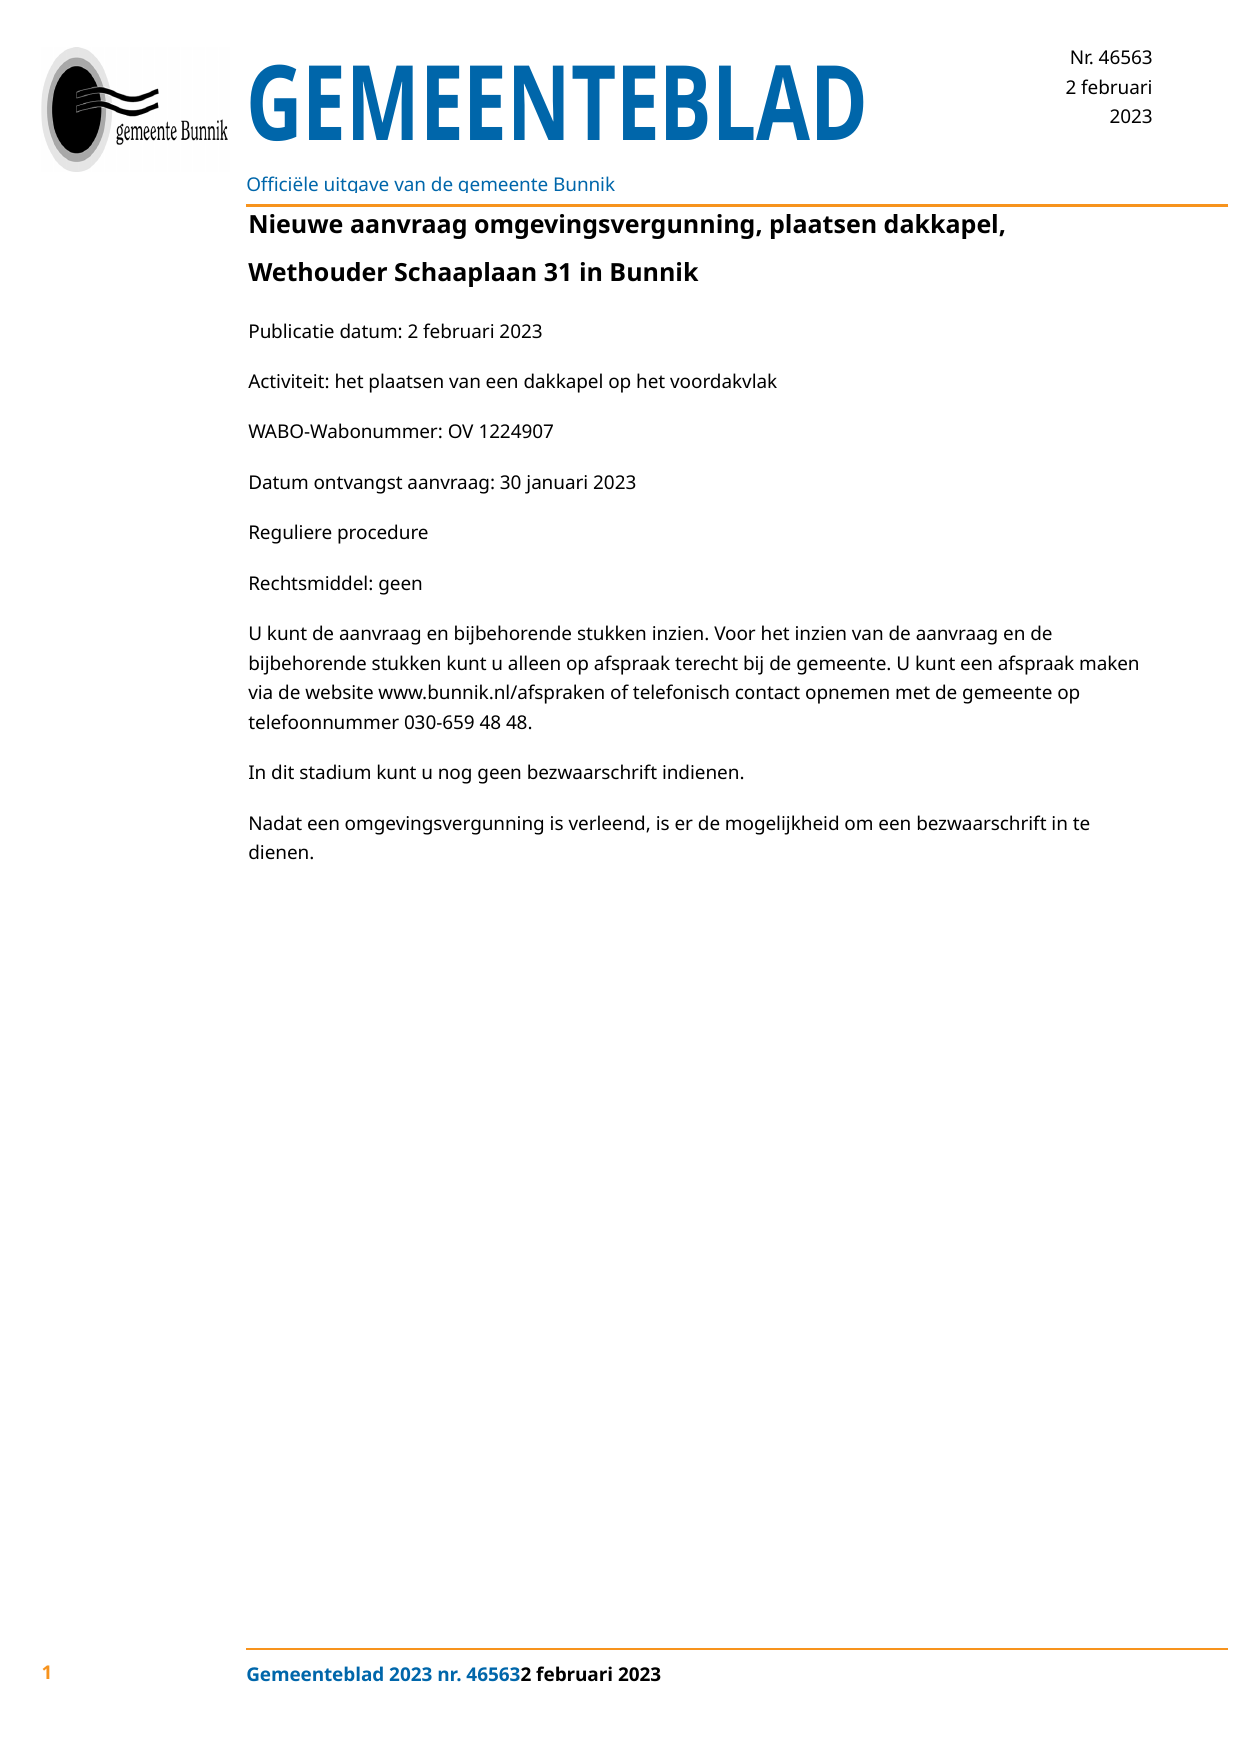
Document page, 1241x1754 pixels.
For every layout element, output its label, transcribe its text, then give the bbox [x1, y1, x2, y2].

text In dit stadium kunt u nog geen bezwaarschrift indienen. [248, 759, 1152, 785]
text Datum ontvangst aanvraag: 30 januari 2023 [248, 469, 1152, 495]
text U kunt de aanvraag en bijbehorende stukken inzien. Voor het inzien van de aanvraag en de bijbehorende stukken kunt u alleen op afspraak terecht bij de gemeente. U kunt een afspraak maken via de website www.bunnik.nl/afspraken of telefonisch contact opnemen met de gemeente op telefoonnummer 030-659 48 48. [248, 620, 1152, 735]
text WABO-Wabonummer: OV 1224907 [248, 419, 1152, 444]
text Nieuwe aanvraag omgevingsvergunning, plaatsen dakkapel, Wethouder Schaaplaan 31 in Bunnik [248, 207, 1152, 288]
text Activiteit: het plaatsen van een dakkapel op het voordakvlak [248, 368, 1152, 394]
text Nadat een omgevingsvergunning is verleend, is er de mogelijkheid om een bezwaarschrift in te dienen. [248, 810, 1152, 865]
text Rechtsmiddel: geen [248, 570, 1152, 596]
text Publicatie datum: 2 februari 2023 [248, 318, 1152, 344]
text Reguliere procedure [248, 519, 1152, 545]
picture [41, 47, 231, 172]
